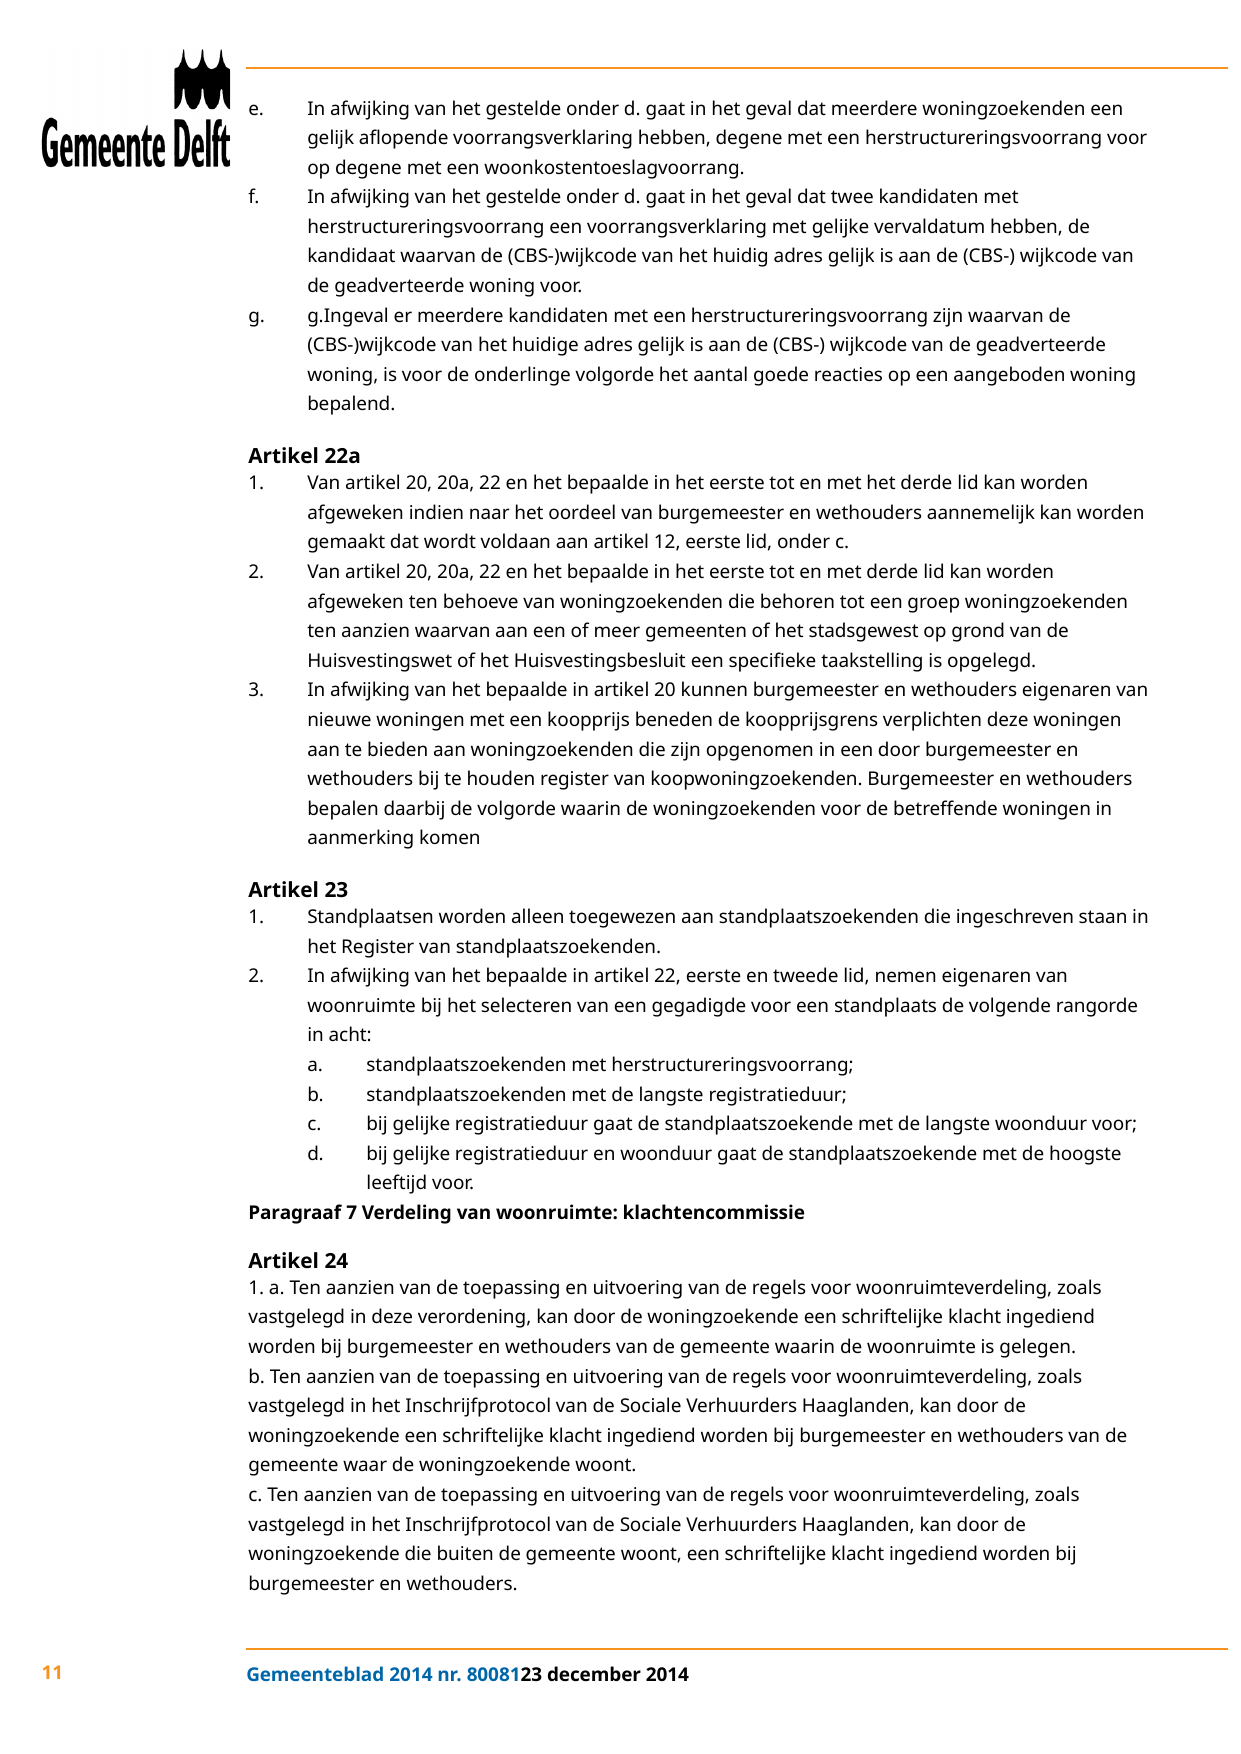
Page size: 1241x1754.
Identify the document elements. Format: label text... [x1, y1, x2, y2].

list In afwijking van het bepaalde in artikel 20 kunnen burgemeester en wethouders eigenaren van nieuwe woningen met een koopprijs beneden de koopprijsgrens verplichten deze woningen aan te bieden aan woningzoekenden die zijn opgenomen in een door burgemeester en wethouders bij te houden register van koopwoningzoekenden. Burgemeester en wethouders bepalen daarbij de volgorde waarin de woningzoekenden voor de betreffende woningen in aanmerking komen [248, 677, 1152, 850]
text Artikel 23 [248, 875, 1152, 903]
list Standplaatsen worden alleen toegewezen aan standplaatszoekenden die ingeschreven staan in het Register van standplaatszoekenden. [248, 903, 1152, 959]
list bij gelijke registratieduur en woonduur gaat de standplaatszoekende met de hoogste leeftijd voor. [307, 1140, 1152, 1195]
text c. Ten aanzien van de toepassing en uitvoering van de regels voor woonruimteverdeling, zoals vastgelegd in het Inschrijfprotocol van de Sociale Verhuurders Haaglanden, kan door de woningzoekende die buiten de gemeente woont, een schriftelijke klacht ingediend worden bij burgemeester en wethouders. [248, 1481, 1152, 1596]
picture [41, 47, 231, 172]
list standplaatszoekenden met herstructureringsvoorrang; [307, 1051, 1152, 1077]
list standplaatszoekenden met de langste registratieduur; [307, 1081, 1152, 1107]
list In afwijking van het bepaalde in artikel 22, eerste en tweede lid, nemen eigenaren van woonruimte bij het selecteren van een gegadigde voor een standplaats de volgende rangorde in acht: [248, 962, 1152, 1047]
list In afwijking van het gestelde onder d. gaat in het geval dat meerdere woningzoekenden een gelijk aflopende voorrangsverklaring hebben, degene met een herstructureringsvoorrang voor op degene met een woonkostentoeslagvoorrang. [248, 95, 1152, 180]
list Van artikel 20, 20a, 22 en het bepaalde in het eerste tot en met derde lid kan worden afgeweken ten behoeve van woningzoekenden die behoren tot een groep woningzoekenden ten aanzien waarvan aan een of meer gemeenten of het stadsgewest op grond van de Huisvestingswet of het Huisvestingsbesluit een specifieke taakstelling is opgelegd. [248, 558, 1152, 673]
list bij gelijke registratieduur gaat de standplaatszoekende met de langste woonduur voor; [307, 1110, 1152, 1136]
text Artikel 22a [248, 441, 1152, 469]
list g.Ingeval er meerdere kandidaten met een herstructureringsvoorrang zijn waarvan de (CBS-)wijkcode van het huidige adres gelijk is aan de (CBS-) wijkcode van de geadverteerde woning, is voor de onderlinge volgorde het aantal goede reacties op een aangeboden woning bepalend. [248, 302, 1152, 416]
list Van artikel 20, 20a, 22 en het bepaalde in het eerste tot en met het derde lid kan worden afgeweken indien naar het oordeel van burgemeester en wethouders aannemelijk kan worden gemaakt dat wordt voldaan aan artikel 12, eerste lid, onder c. [248, 469, 1152, 554]
text Paragraaf 7 Verdeling van woonruimte: klachtencommissie [248, 1199, 1152, 1225]
text 1. a. Ten aanzien van de toepassing en uitvoering van de regels voor woonruimteverdeling, zoals vastgelegd in deze verordening, kan door de woningzoekende een schriftelijke klacht ingediend worden bij burgemeester en wethouders van de gemeente waarin de woonruimte is gelegen. [248, 1274, 1152, 1359]
list In afwijking van het gestelde onder d. gaat in het geval dat twee kandidaten met herstructureringsvoorrang een voorrangsverklaring met gelijke vervaldatum hebben, de kandidaat waarvan de (CBS-)wijkcode van het huidig adres gelijk is aan de (CBS-) wijkcode van de geadverteerde woning voor. [248, 183, 1152, 298]
text Artikel 24 [248, 1246, 1152, 1274]
text b. Ten aanzien van de toepassing en uitvoering van de regels voor woonruimteverdeling, zoals vastgelegd in het Inschrijfprotocol van de Sociale Verhuurders Haaglanden, kan door de woningzoekende een schriftelijke klacht ingediend worden bij burgemeester en wethouders van de gemeente waar de woningzoekende woont. [248, 1363, 1152, 1477]
